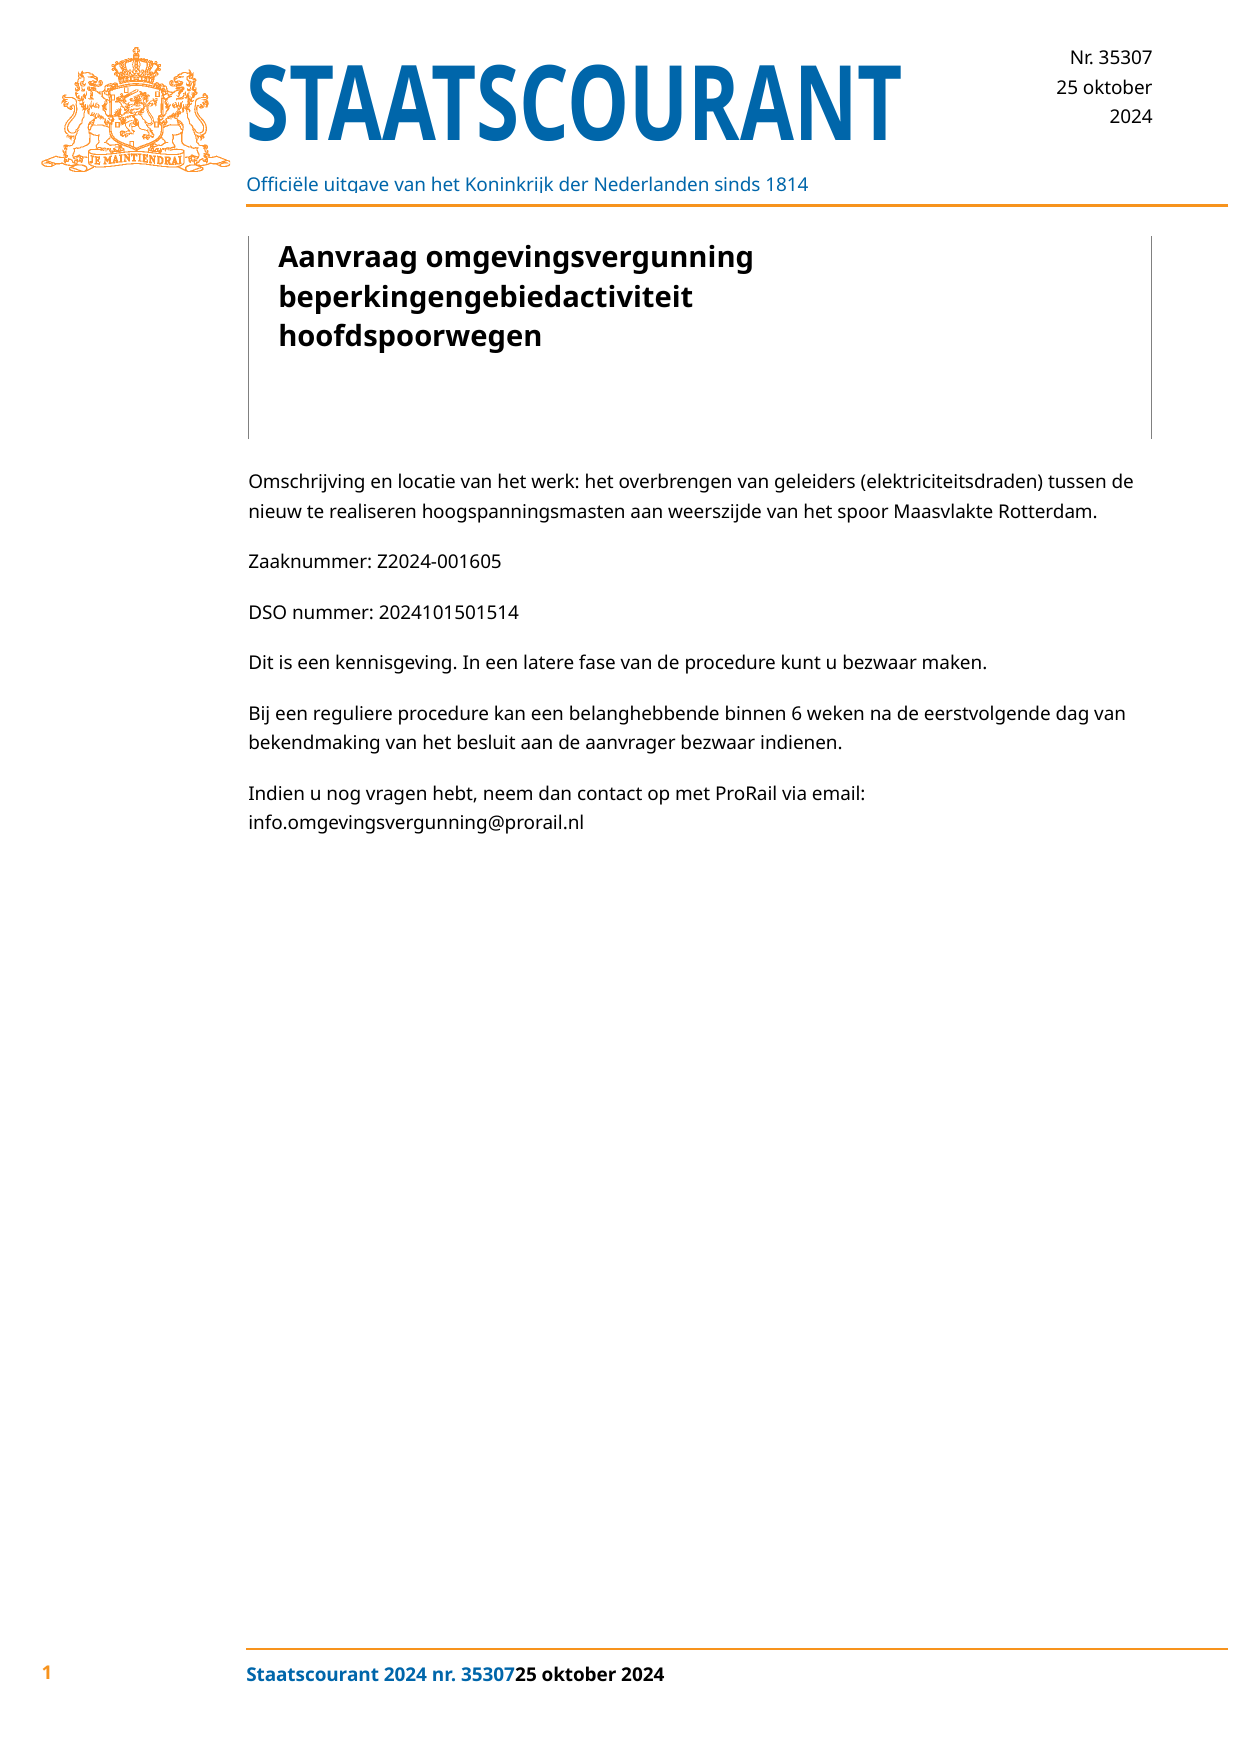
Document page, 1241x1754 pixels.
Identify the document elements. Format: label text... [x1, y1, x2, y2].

table_header [850, 414, 1151, 439]
text Bij een reguliere procedure kan een belanghebbende binnen 6 weken na de eerstvolgende dag van bekendmaking van het besluit aan de aanvrager bezwaar indienen. [248, 700, 1152, 755]
table_header [850, 236, 912, 413]
text Omschrijving en locatie van het werk: het overbrengen van geleiders (elektriciteitsdraden) tussen de nieuw te realiseren hoogspanningsmasten aan weerszijde van het spoor Maasvlakte Rotterdam. [248, 469, 1152, 524]
table_header Aanvraag omgevingsvergunning beperkingengebiedactiviteit hoofdspoorwegen [249, 236, 850, 439]
text Indien u nog vragen hebt, neem dan contact op met ProRail via email: info.omgevingsvergunning@prorail.nl [248, 780, 1152, 835]
text Dit is een kennisgeving. In een latere fase van de procedure kunt u bezwaar maken. [248, 649, 1152, 675]
table_header [1090, 236, 1151, 413]
text DSO nummer: 2024101501514 [248, 599, 1152, 625]
picture [41, 47, 231, 172]
picture [912, 236, 1090, 414]
text Zaaknummer: Z2024-001605 [248, 549, 1152, 574]
